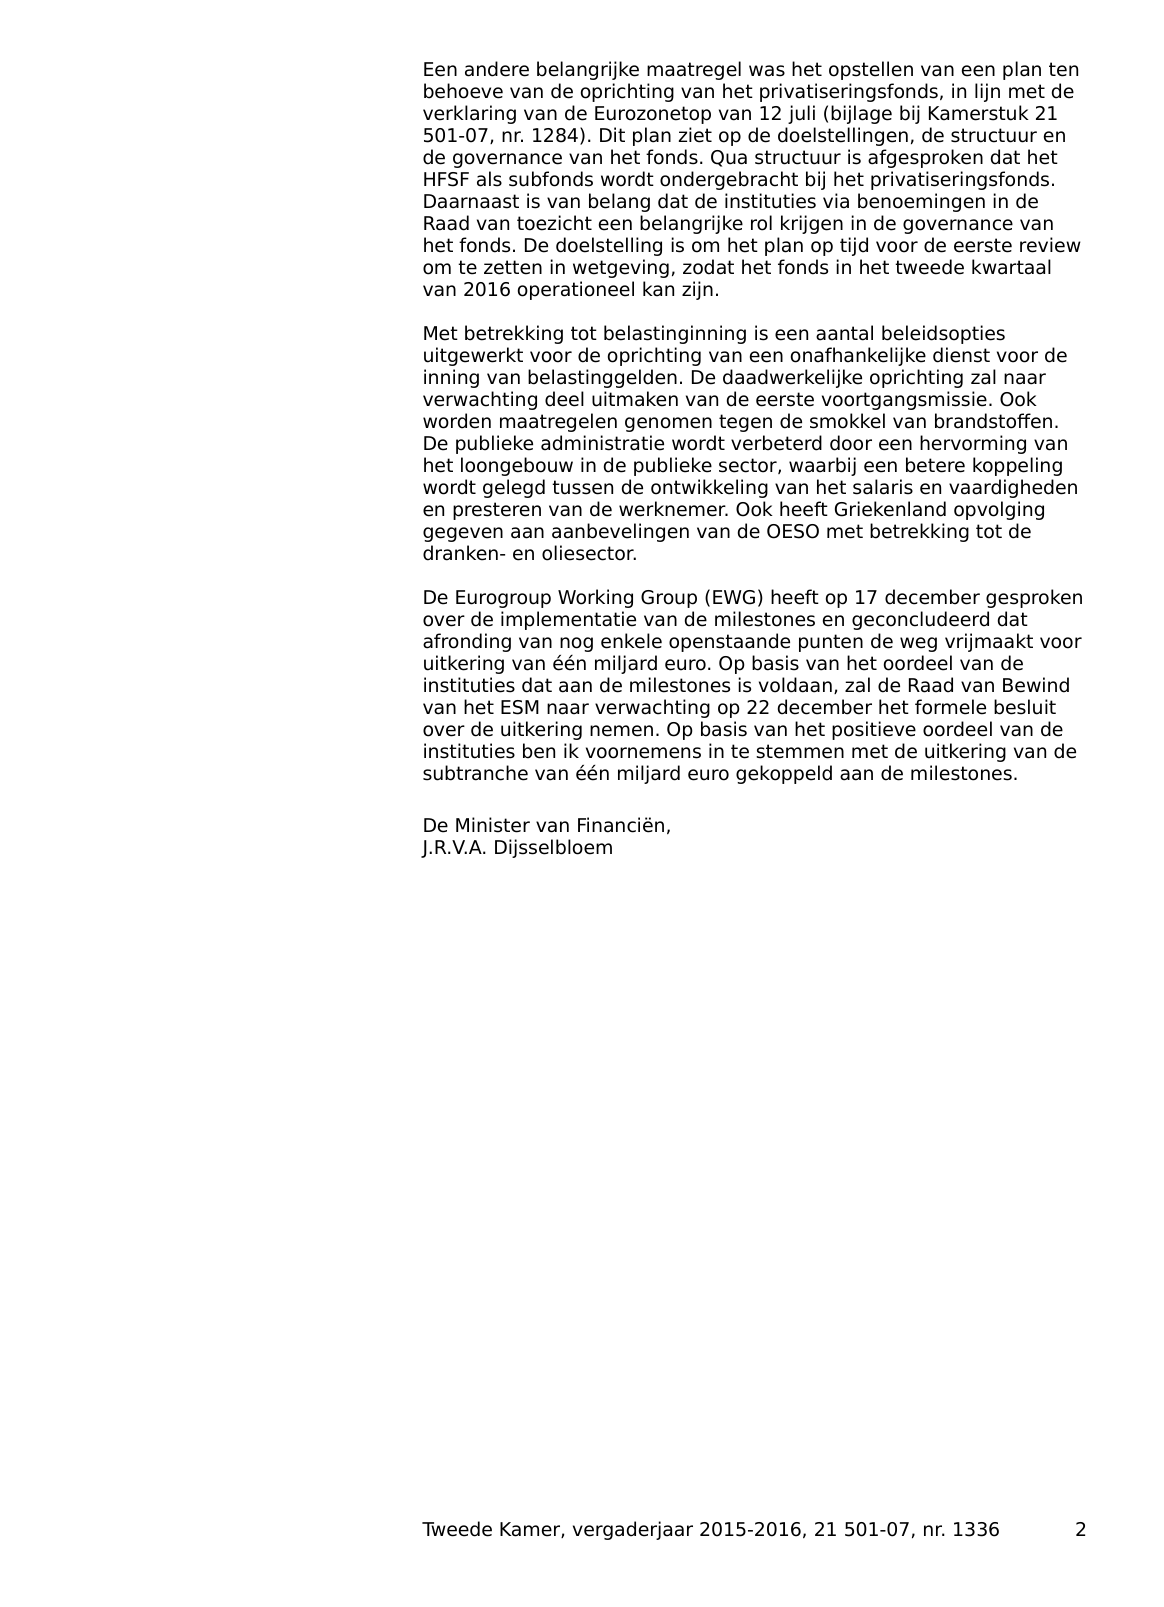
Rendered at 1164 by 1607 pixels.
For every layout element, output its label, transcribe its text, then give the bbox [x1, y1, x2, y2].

text De Eurogroup Working Group (EWG) heeft op 17 december gesproken over de implementatie van de milestones en geconcludeerd dat afronding van nog enkele openstaande punten de weg vrijmaakt voor uitkering van één miljard euro. Op basis van het oordeel van de instituties dat aan de milestones is voldaan, zal de Raad van Bewind van het ESM naar verwachting op 22 december het formele besluit over de uitkering nemen. Op basis van het positieve oordeel van de instituties ben ik voornemens in te stemmen met de uitkering van de subtranche van één miljard euro gekoppeld aan de milestones. [422, 587, 1087, 785]
text De Minister van Financiën, J.R.V.A. Dijsselbloem [422, 815, 1087, 859]
text Een andere belangrijke maatregel was het opstellen van een plan ten behoeve van de oprichting van het privatiseringsfonds, in lijn met de verklaring van de Eurozonetop van 12 juli (bijlage bij Kamerstuk 21 501-07, nr. 1284). Dit plan ziet op de doelstellingen, de structuur en de governance van het fonds. Qua structuur is afgesproken dat het HFSF als subfonds wordt ondergebracht bij het privatiseringsfonds. Daarnaast is van belang dat de instituties via benoemingen in de Raad van toezicht een belangrijke rol krijgen in de governance van het fonds. De doelstelling is om het plan op tijd voor de eerste review om te zetten in wetgeving, zodat het fonds in het tweede kwartaal van 2016 operationeel kan zijn. [422, 59, 1087, 301]
text Met betrekking tot belastinginning is een aantal beleidsopties uitgewerkt voor de oprichting van een onafhankelijke dienst voor de inning van belastinggelden. De daadwerkelijke oprichting zal naar verwachting deel uitmaken van de eerste voortgangsmissie. Ook worden maatregelen genomen tegen de smokkel van brandstoffen. De publieke administratie wordt verbeterd door een hervorming van het loongebouw in de publieke sector, waarbij een betere koppeling wordt gelegd tussen de ontwikkeling van het salaris en vaardigheden en presteren van de werknemer. Ook heeft Griekenland opvolging gegeven aan aanbevelingen van de OESO met betrekking tot de dranken- en oliesector. [422, 323, 1087, 565]
